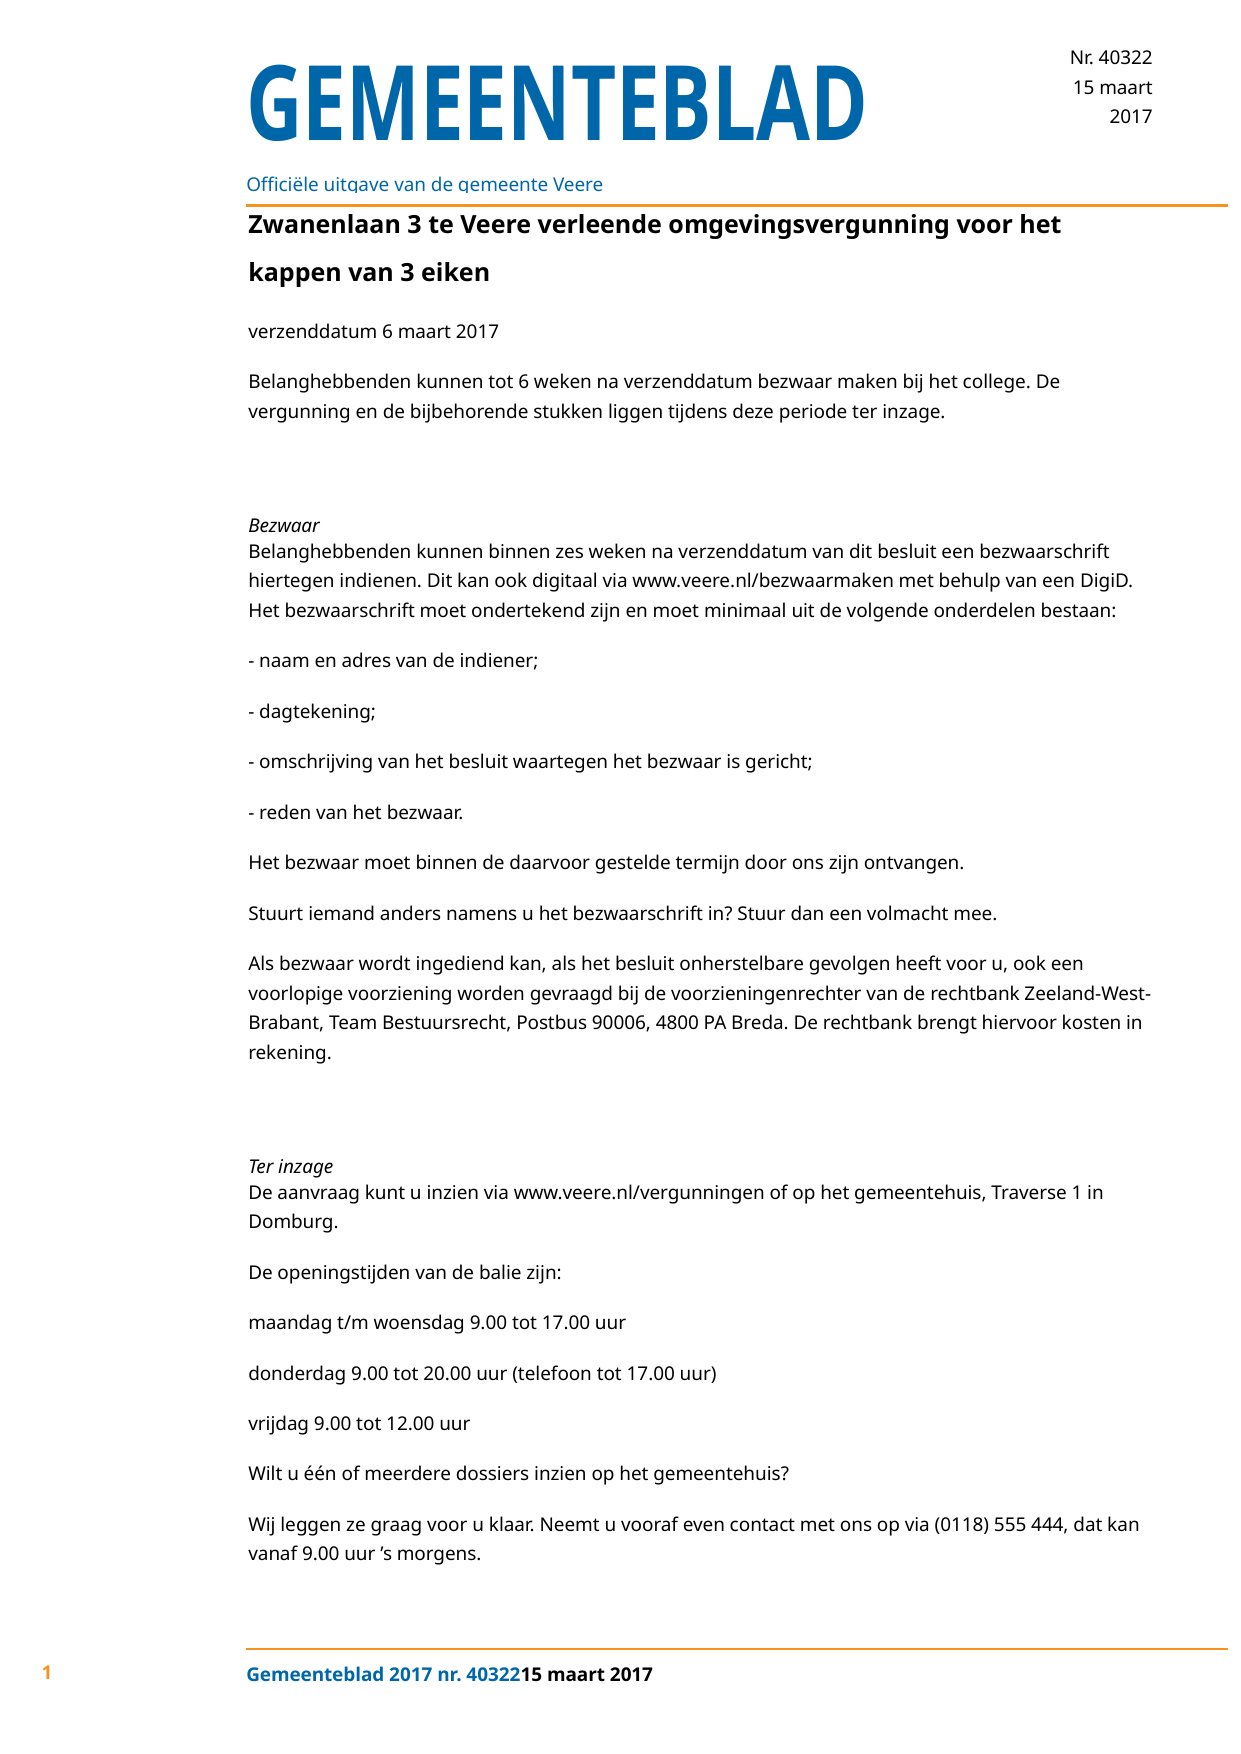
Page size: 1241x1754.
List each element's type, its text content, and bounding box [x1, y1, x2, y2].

text Wilt u één of meerdere dossiers inzien op het gemeentehuis? [248, 1461, 1152, 1486]
picture [41, 47, 231, 172]
text - naam en adres van de indiener; [248, 648, 1152, 673]
text Stuurt iemand anders namens u het bezwaarschrift in? Stuur dan een volmacht mee. [248, 900, 1152, 925]
text verzenddatum 6 maart 2017 [248, 318, 1152, 344]
text De openingstijden van de balie zijn: [248, 1259, 1152, 1285]
text Het bezwaar moet binnen de daarvoor gestelde termijn door ons zijn ontvangen. [248, 849, 1152, 875]
text - omschrijving van het besluit waartegen het bezwaar is gericht; [248, 748, 1152, 774]
text Als bezwaar wordt ingediend kan, als het besluit onherstelbare gevolgen heeft voor u, ook een voorlopige voorziening worden gevraagd bij de voorzieningenrechter van de rechtbank Zeeland-West-Brabant, Team Bestuursrecht, Postbus 90006, 4800 PA Breda. De rechtbank brengt hiervoor kosten in rekening. [248, 950, 1152, 1064]
text Belanghebbenden kunnen tot 6 weken na verzenddatum bezwaar maken bij het college. De vergunning en de bijbehorende stukken liggen tijdens deze periode ter inzage. [248, 368, 1152, 424]
text Ter inzage [248, 1153, 1152, 1179]
text Bezwaar [248, 512, 1152, 538]
text - dagtekening; [248, 698, 1152, 724]
text donderdag 9.00 tot 20.00 uur (telefoon tot 17.00 uur) [248, 1360, 1152, 1386]
text - reden van het bezwaar. [248, 799, 1152, 824]
text Wij leggen ze graag voor u klaar. Neemt u vooraf even contact met ons op via (0118) 555 444, dat kan vanaf 9.00 uur ’s morgens. [248, 1511, 1152, 1566]
text maandag t/m woensdag 9.00 tot 17.00 uur [248, 1309, 1152, 1335]
text De aanvraag kunt u inzien via www.veere.nl/vergunningen of op het gemeentehuis, Traverse 1 in Domburg. [248, 1179, 1152, 1234]
text Zwanenlaan 3 te Veere verleende omgevingsvergunning voor het kappen van 3 eiken [248, 207, 1152, 288]
text vrijdag 9.00 tot 12.00 uur [248, 1410, 1152, 1436]
text Belanghebbenden kunnen binnen zes weken na verzenddatum van dit besluit een bezwaarschrift hiertegen indienen. Dit kan ook digitaal via www.veere.nl/bezwaarmaken met behulp van een DigiD. Het bezwaarschrift moet ondertekend zijn en moet minimaal uit de volgende onderdelen bestaan: [248, 538, 1152, 623]
